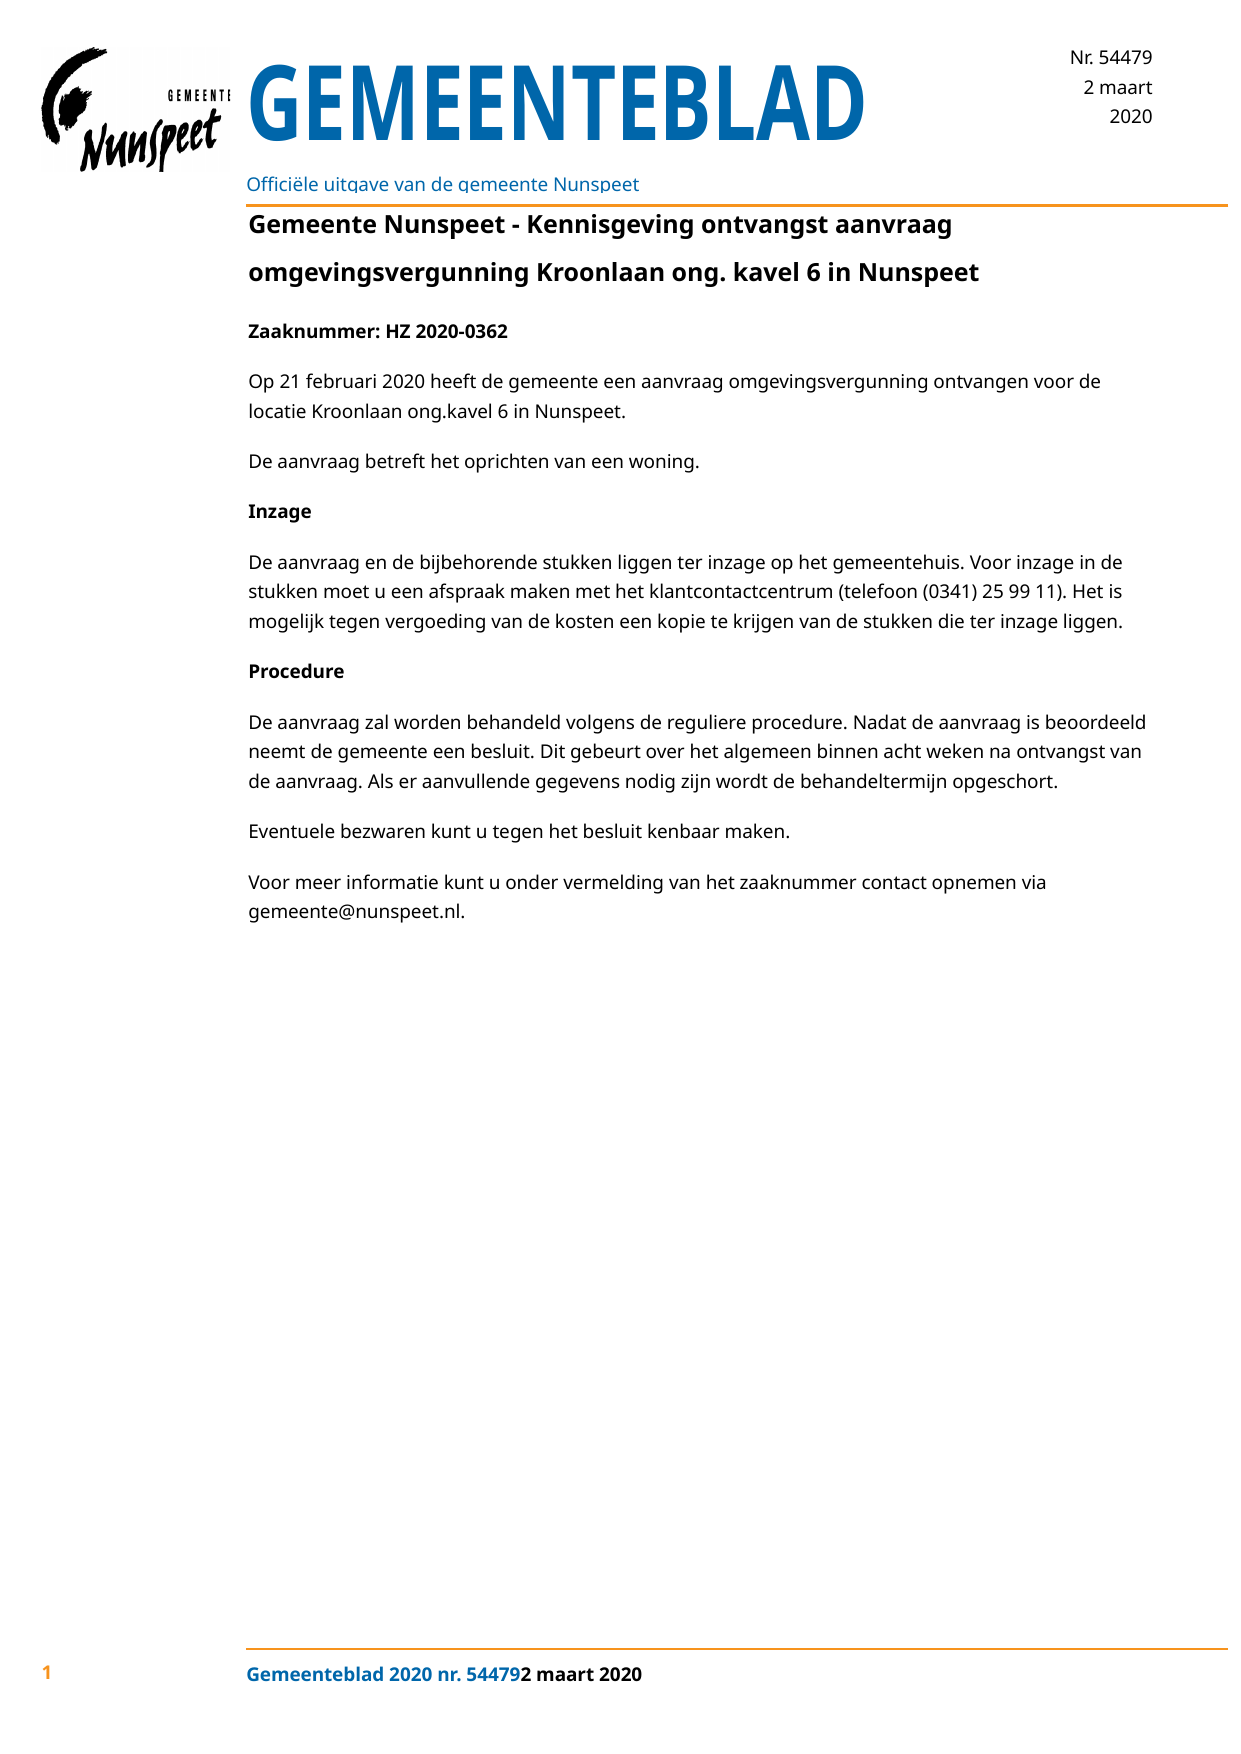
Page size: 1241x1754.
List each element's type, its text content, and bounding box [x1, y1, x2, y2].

text De aanvraag en de bijbehorende stukken liggen ter inzage op het gemeentehuis. Voor inzage in de stukken moet u een afspraak maken met het klantcontactcentrum (telefoon (0341) 25 99 11). Het is mogelijk tegen vergoeding van de kosten een kopie te krijgen van de stukken die ter inzage liggen. [248, 549, 1152, 634]
text Op 21 februari 2020 heeft de gemeente een aanvraag omgevingsvergunning ontvangen voor de locatie Kroonlaan ong.kavel 6 in Nunspeet. [248, 368, 1152, 424]
text De aanvraag zal worden behandeld volgens de reguliere procedure. Nadat de aanvraag is beoordeeld neemt de gemeente een besluit. Dit gebeurt over het algemeen binnen acht weken na ontvangst van de aanvraag. Als er aanvullende gegevens nodig zijn wordt de behandeltermijn opgeschort. [248, 709, 1152, 794]
text Eventuele bezwaren kunt u tegen het besluit kenbaar maken. [248, 819, 1152, 844]
text Gemeente Nunspeet - Kennisgeving ontvangst aanvraag omgevingsvergunning Kroonlaan ong. kavel 6 in Nunspeet [248, 207, 1152, 288]
text Procedure [248, 659, 1152, 684]
text Voor meer informatie kunt u onder vermelding van het zaaknummer contact opnemen via gemeente@nunspeet.nl. [248, 869, 1152, 924]
text Inzage [248, 499, 1152, 524]
picture [41, 47, 231, 172]
text Zaaknummer: HZ 2020-0362 [248, 318, 1152, 344]
text De aanvraag betreft het oprichten van een woning. [248, 448, 1152, 474]
